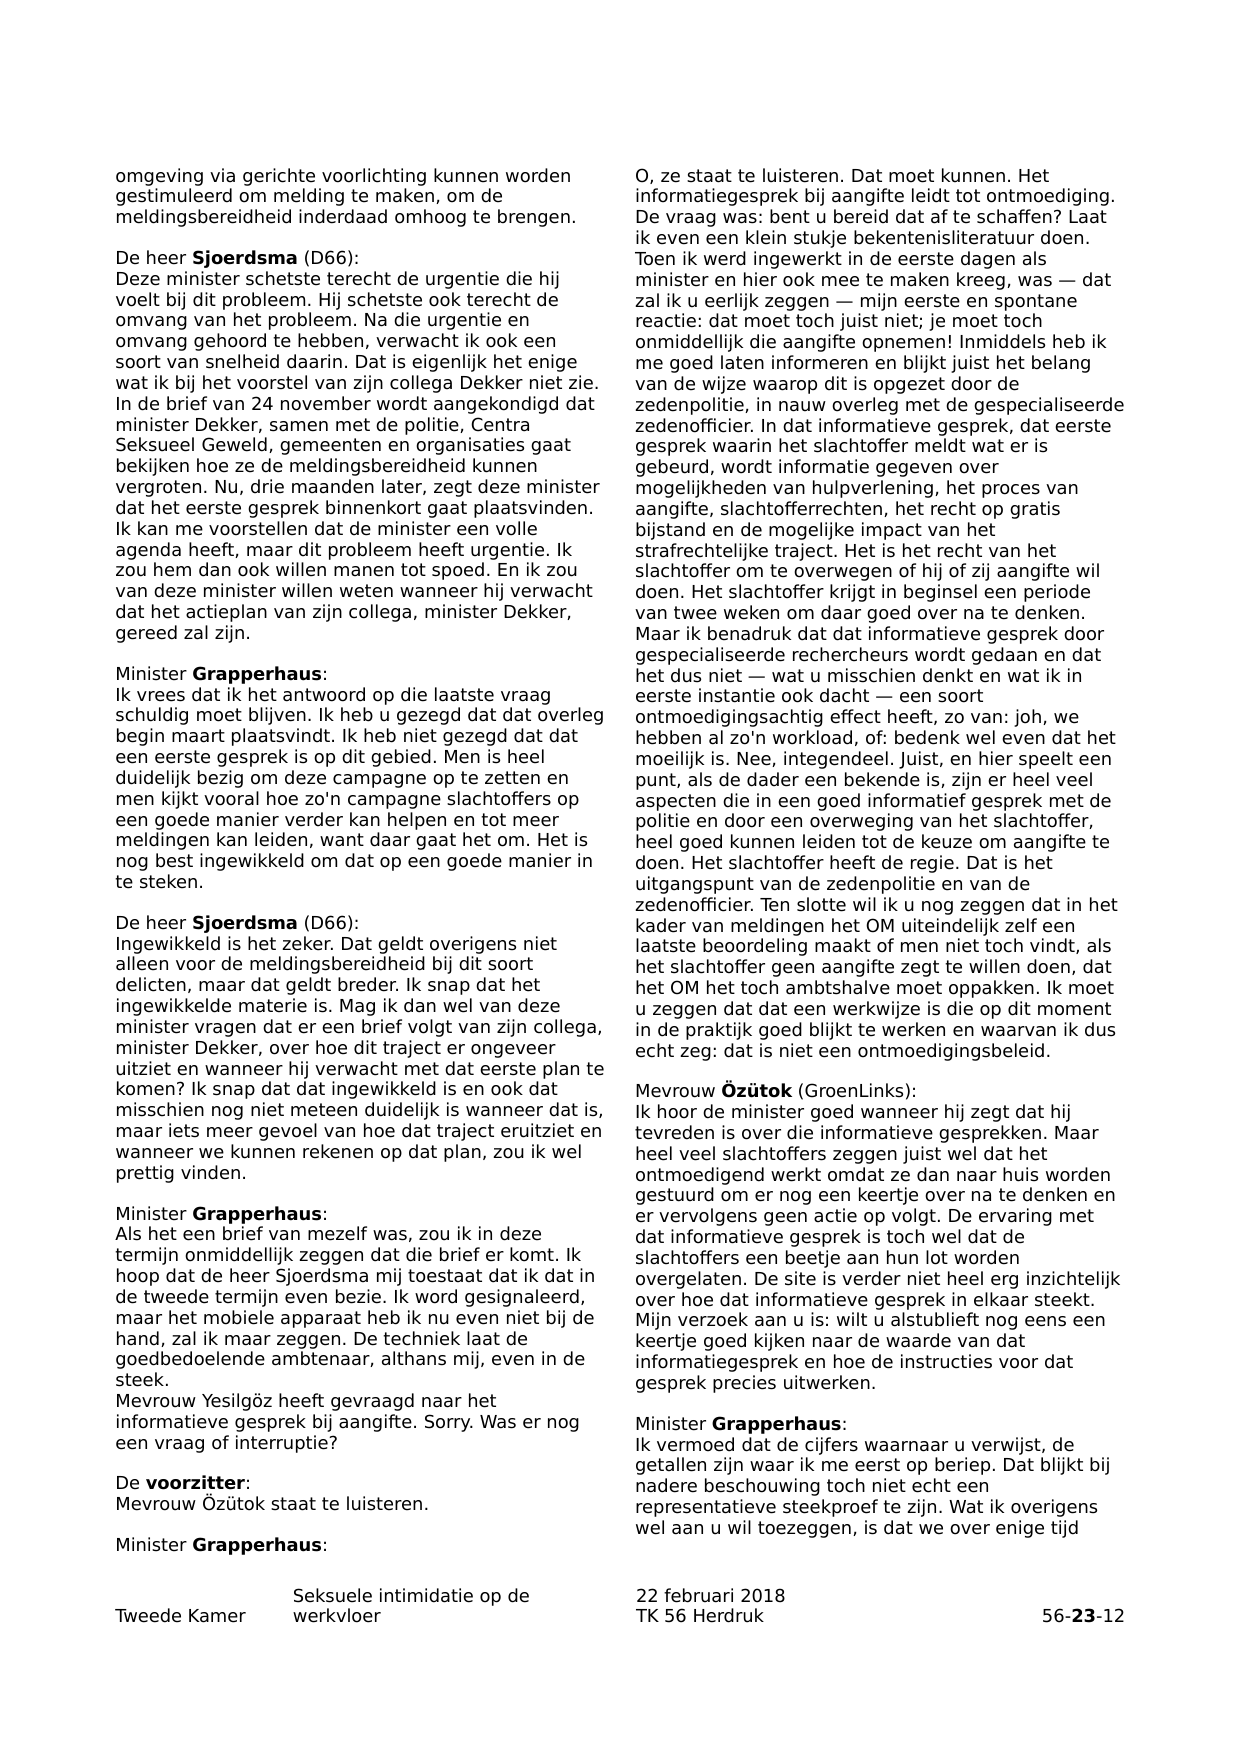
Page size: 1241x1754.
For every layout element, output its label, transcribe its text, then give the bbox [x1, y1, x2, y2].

text Minister Grapperhaus: [115, 1203, 605, 1224]
text De heer Sjoerdsma (D66): [115, 913, 605, 933]
text De heer Sjoerdsma (D66): [115, 248, 605, 268]
text Deze minister schetste terecht de urgentie die hij voelt bij dit probleem. Hij schetste ook terecht de omvang van het probleem. Na die urgentie en omvang gehoord te hebben, verwacht ik ook een soort van snelheid daarin. Dat is eigenlijk het enige wat ik bij het voorstel van zijn collega Dekker niet zie. In de brief van 24 november wordt aangekondigd dat minister Dekker, samen met de politie, Centra Seksueel Geweld, gemeenten en organisaties gaat bekijken hoe ze de meldingsbereidheid kunnen vergroten. Nu, drie maanden later, zegt deze minister dat het eerste gesprek binnenkort gaat plaatsvinden. Ik kan me voorstellen dat de minister een volle agenda heeft, maar dit probleem heeft urgentie. Ik zou hem dan ook willen manen tot spoed. En ik zou van deze minister willen weten wanneer hij verwacht dat het actieplan van zijn collega, minister Dekker, gereed zal zijn. [115, 268, 605, 643]
text O, ze staat te luisteren. Dat moet kunnen. Het informatiegesprek bij aangifte leidt tot ontmoediging. De vraag was: bent u bereid dat af te schaffen? Laat ik even een klein stukje bekentenisliteratuur doen. Toen ik werd ingewerkt in de eerste dagen als minister en hier ook mee te maken kreeg, was — dat zal ik u eerlijk zeggen — mijn eerste en spontane reactie: dat moet toch juist niet; je moet toch onmiddellijk die aangifte opnemen! Inmiddels heb ik me goed laten informeren en blijkt juist het belang van de wijze waarop dit is opgezet door de zedenpolitie, in nauw overleg met de gespecialiseerde zedenofficier. In dat informatieve gesprek, dat eerste gesprek waarin het slachtoffer meldt wat er is gebeurd, wordt informatie gegeven over mogelijkheden van hulpverlening, het proces van aangifte, slachtofferrechten, het recht op gratis bijstand en de mogelijke impact van het strafrechtelijke traject. Het is het recht van het slachtoffer om te overwegen of hij of zij aangifte wil doen. Het slachtoffer krijgt in beginsel een periode van twee weken om daar goed over na te denken. Maar ik benadruk dat dat informatieve gesprek door gespecialiseerde rechercheurs wordt gedaan en dat het dus niet — wat u misschien denkt en wat ik in eerste instantie ook dacht — een soort ontmoedigingsachtig effect heeft, zo van: joh, we hebben al zo'n workload, of: bedenk wel even dat het moeilijk is. Nee, integendeel. Juist, en hier speelt een punt, als de dader een bekende is, zijn er heel veel aspecten die in een goed informatief gesprek met de politie en door een overweging van het slachtoffer, heel goed kunnen leiden tot de keuze om aangifte te doen. Het slachtoffer heeft de regie. Dat is het uitgangspunt van de zedenpolitie en van de zedenofficier. Ten slotte wil ik u nog zeggen dat in het kader van meldingen het OM uiteindelijk zelf een laatste beoordeling maakt of men niet toch vindt, als het slachtoffer geen aangifte zegt te willen doen, dat het OM het toch ambtshalve moet oppakken. Ik moet u zeggen dat dat een werkwijze is die op dit moment in de praktijk goed blijkt te werken en waarvan ik dus echt zeg: dat is niet een ontmoedigingsbeleid. [635, 165, 1125, 1061]
text Ik vrees dat ik het antwoord op die laatste vraag schuldig moet blijven. Ik heb u gezegd dat dat overleg begin maart plaatsvindt. Ik heb niet gezegd dat dat een eerste gesprek is op dit gebied. Men is heel duidelijk bezig om deze campagne op te zetten en men kijkt vooral hoe zo'n campagne slachtoffers op een goede manier verder kan helpen en tot meer meldingen kan leiden, want daar gaat het om. Het is nog best ingewikkeld om dat op een goede manier in te steken. [115, 684, 605, 893]
text Minister Grapperhaus: [115, 1535, 605, 1556]
text Ingewikkeld is het zeker. Dat geldt overigens niet alleen voor de meldingsbereidheid bij dit soort delicten, maar dat geldt breder. Ik snap dat het ingewikkelde materie is. Mag ik dan wel van deze minister vragen dat er een brief volgt van zijn collega, minister Dekker, over hoe dit traject er ongeveer uitziet en wanneer hij verwacht met dat eerste plan te komen? Ik snap dat dat ingewikkeld is en ook dat misschien nog niet meteen duidelijk is wanneer dat is, maar iets meer gevoel van hoe dat traject eruitziet en wanneer we kunnen rekenen op dat plan, zou ik wel prettig vinden. [115, 933, 605, 1183]
text De voorzitter: [115, 1473, 605, 1494]
text Mevrouw Yesilgöz heeft gevraagd naar het informatieve gesprek bij aangifte. Sorry. Was er nog een vraag of interruptie? [115, 1391, 605, 1453]
text Ik hoor de minister goed wanneer hij zegt dat hij tevreden is over die informatieve gesprekken. Maar heel veel slachtoffers zeggen juist wel dat het ontmoedigend werkt omdat ze dan naar huis worden gestuurd om er nog een keertje over na te denken en er vervolgens geen actie op volgt. De ervaring met dat informatieve gesprek is toch wel dat de slachtoffers een beetje aan hun lot worden overgelaten. De site is verder niet heel erg inzichtelijk over hoe dat informatieve gesprek in elkaar steekt. Mijn verzoek aan u is: wilt u alstublieft nog eens een keertje goed kijken naar de waarde van dat informatiegesprek en hoe de instructies voor dat gesprek precies uitwerken. [635, 1102, 1125, 1393]
text Minister Grapperhaus: [115, 663, 605, 684]
text Mevrouw Özütok staat te luisteren. [115, 1494, 605, 1515]
text Ik vermoed dat de cijfers waarnaar u verwijst, de getallen zijn waar ik me eerst op beriep. Dat blijkt bij nadere beschouwing toch niet echt een representatieve steekproef te zijn. Wat ik overigens wel aan u wil toezeggen, is dat we over enige tijd [635, 1434, 1125, 1538]
text Mevrouw Özütok (GroenLinks): [635, 1081, 1125, 1102]
text Als het een brief van mezelf was, zou ik in deze termijn onmiddellijk zeggen dat die brief er komt. Ik hoop dat de heer Sjoerdsma mij toestaat dat ik dat in de tweede termijn even bezie. Ik word gesignaleerd, maar het mobiele apparaat heb ik nu even niet bij de hand, zal ik maar zeggen. De techniek laat de goedbedoelende ambtenaar, althans mij, even in de steek. [115, 1224, 605, 1391]
text Minister Grapperhaus: [635, 1413, 1125, 1434]
text omgeving via gerichte voorlichting kunnen worden gestimuleerd om melding te maken, om de meldingsbereidheid inderdaad omhoog te brengen. [115, 165, 605, 228]
